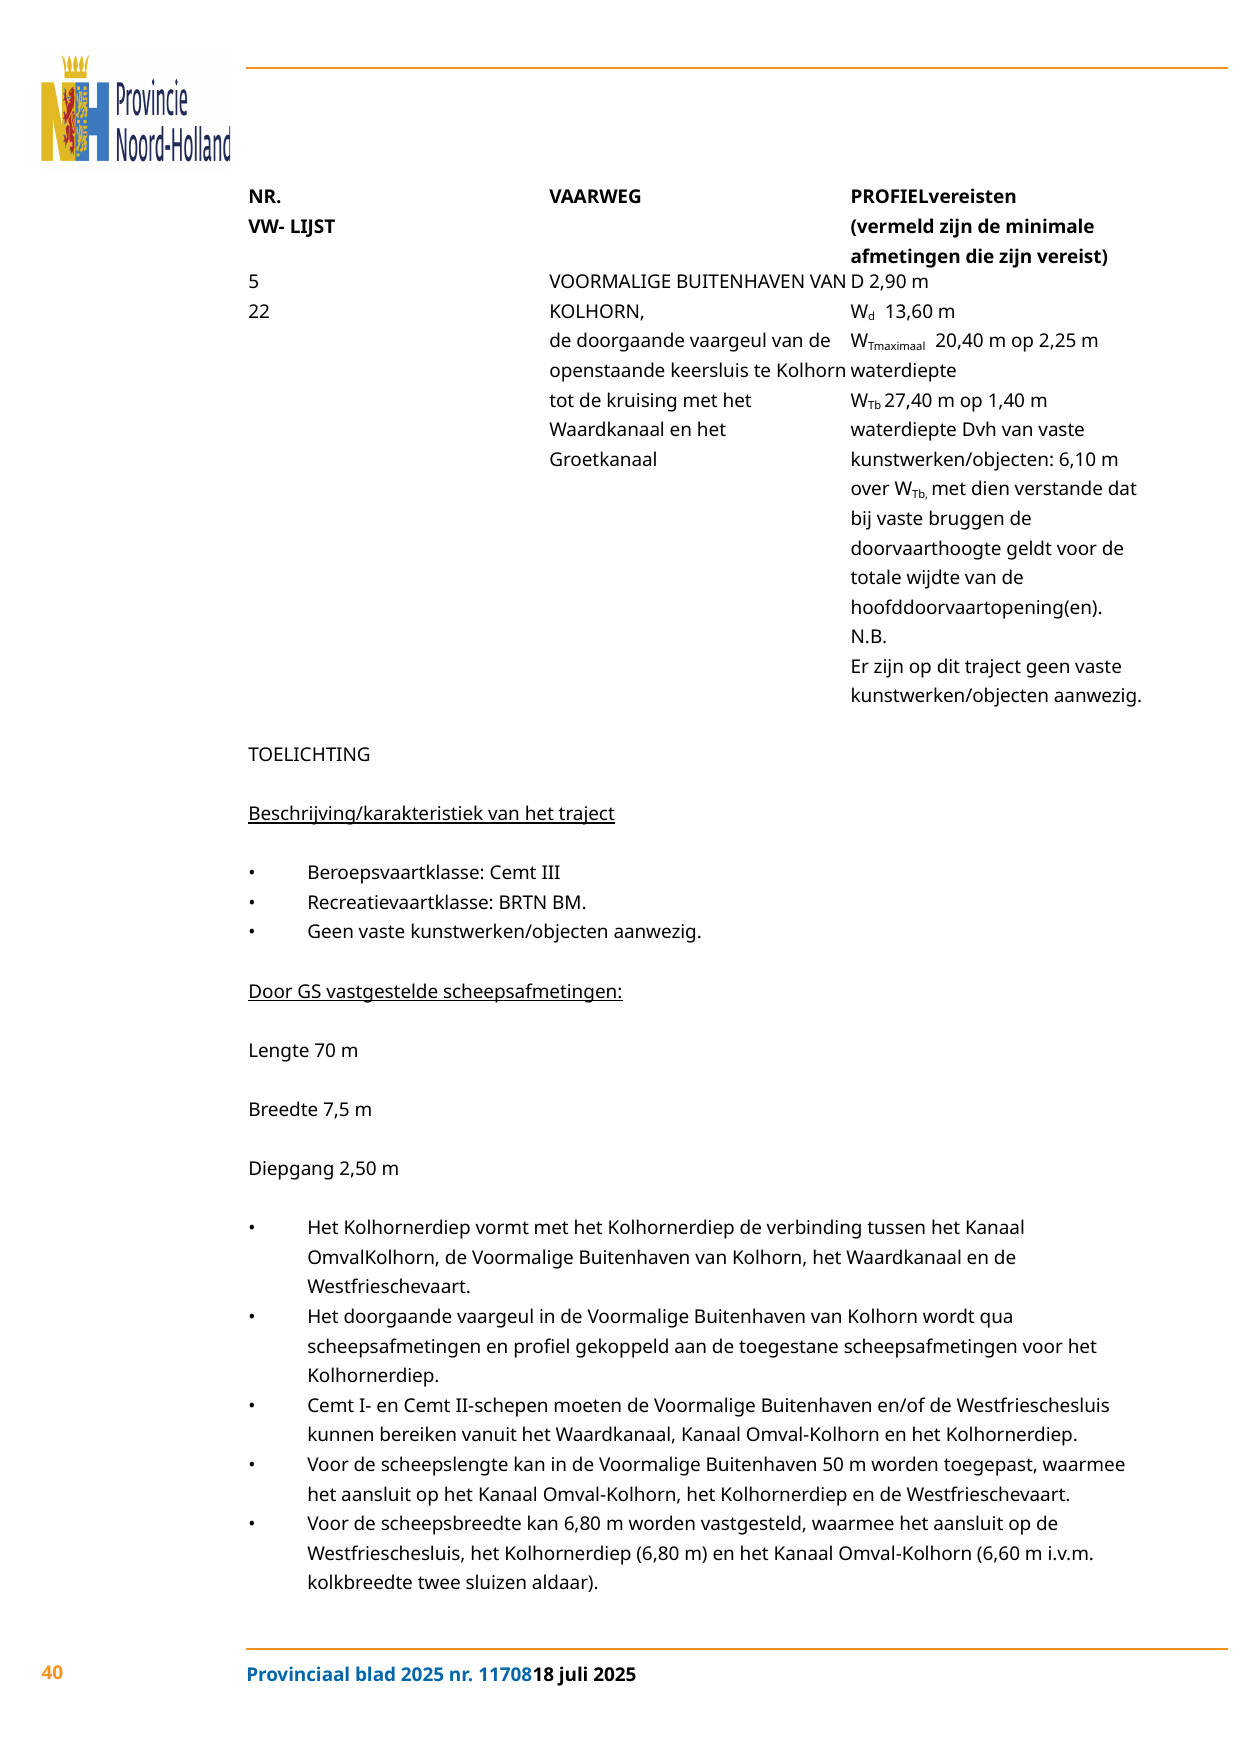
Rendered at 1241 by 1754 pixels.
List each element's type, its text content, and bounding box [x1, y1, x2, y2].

table_header PROFIELvereisten (vermeld zijn de minimale afmetingen die zijn vereist) [850, 184, 1152, 268]
list Geen vaste kunstwerken/objecten aanwezig. [248, 919, 1152, 944]
text Lengte 70 m [248, 1037, 1152, 1063]
table_header NR. VW- LIJST [248, 184, 549, 268]
list Recreatievaartklasse: BRTN BM. [248, 889, 1152, 915]
list Beroepsvaartklasse: Cemt III [248, 859, 1152, 885]
table_header VAARWEG [549, 184, 850, 268]
text Diepgang 2,50 m [248, 1155, 1152, 1181]
picture [41, 47, 231, 172]
list Het doorgaande vaargeul in de Voormalige Buitenhaven van Kolhorn wordt qua scheepsafmetingen en profiel gekoppeld aan de toegestane scheepsafmetingen voor het Kolhornerdiep. [248, 1303, 1152, 1388]
list Het Kolhornerdiep vormt met het Kolhornerdiep de verbinding tussen het Kanaal OmvalKolhorn, de Voormalige Buitenhaven van Kolhorn, het Waardkanaal en de Westfrieschevaart. [248, 1214, 1152, 1299]
list Voor de scheepslengte kan in de Voormalige Buitenhaven 50 m worden toegepast, waarmee het aansluit op het Kanaal Omval-Kolhorn, het Kolhornerdiep en de Westfrieschevaart. [248, 1451, 1152, 1507]
table_cell VOORMALIGE BUITENHAVEN VAN KOLHORN, de doorgaande vaargeul van de openstaande keersluis te Kolhorn tot de kruising met het Waardkanaal en het Groetkanaal [549, 269, 850, 708]
table_cell 5 22 [248, 269, 549, 708]
text TOELICHTING [248, 741, 1152, 767]
list Cemt I- en Cemt II-schepen moeten de Voormalige Buitenhaven en/of de Westfrieschesluis kunnen bereiken vanuit het Waardkanaal, Kanaal Omval-Kolhorn en het Kolhornerdiep. [248, 1392, 1152, 1447]
table_cell D 2,90 m Wd 13,60 m WTmaximaal 20,40 m op 2,25 m waterdiepte WTb 27,40 m op 1,40 m waterdiepte Dvh van vaste kunstwerken/objecten: 6,10 m over WTb, met dien verstande dat bij vaste bruggen de doorvaarthoogte geldt voor de totale wijdte van de hoofddoorvaartopening(en). N.B. Er zijn op dit traject geen vaste kunstwerken/objecten aanwezig. [850, 269, 1152, 708]
list Voor de scheepsbreedte kan 6,80 m worden vastgesteld, waarmee het aansluit op de Westfrieschesluis, het Kolhornerdiep (6,80 m) en het Kanaal Omval-Kolhorn (6,60 m i.v.m. kolkbreedte twee sluizen aldaar). [248, 1510, 1152, 1595]
text Door GS vastgestelde scheepsafmetingen: [248, 978, 1152, 1004]
text Beschrijving/karakteristiek van het traject [248, 800, 1152, 826]
text Breedte 7,5 m [248, 1096, 1152, 1122]
